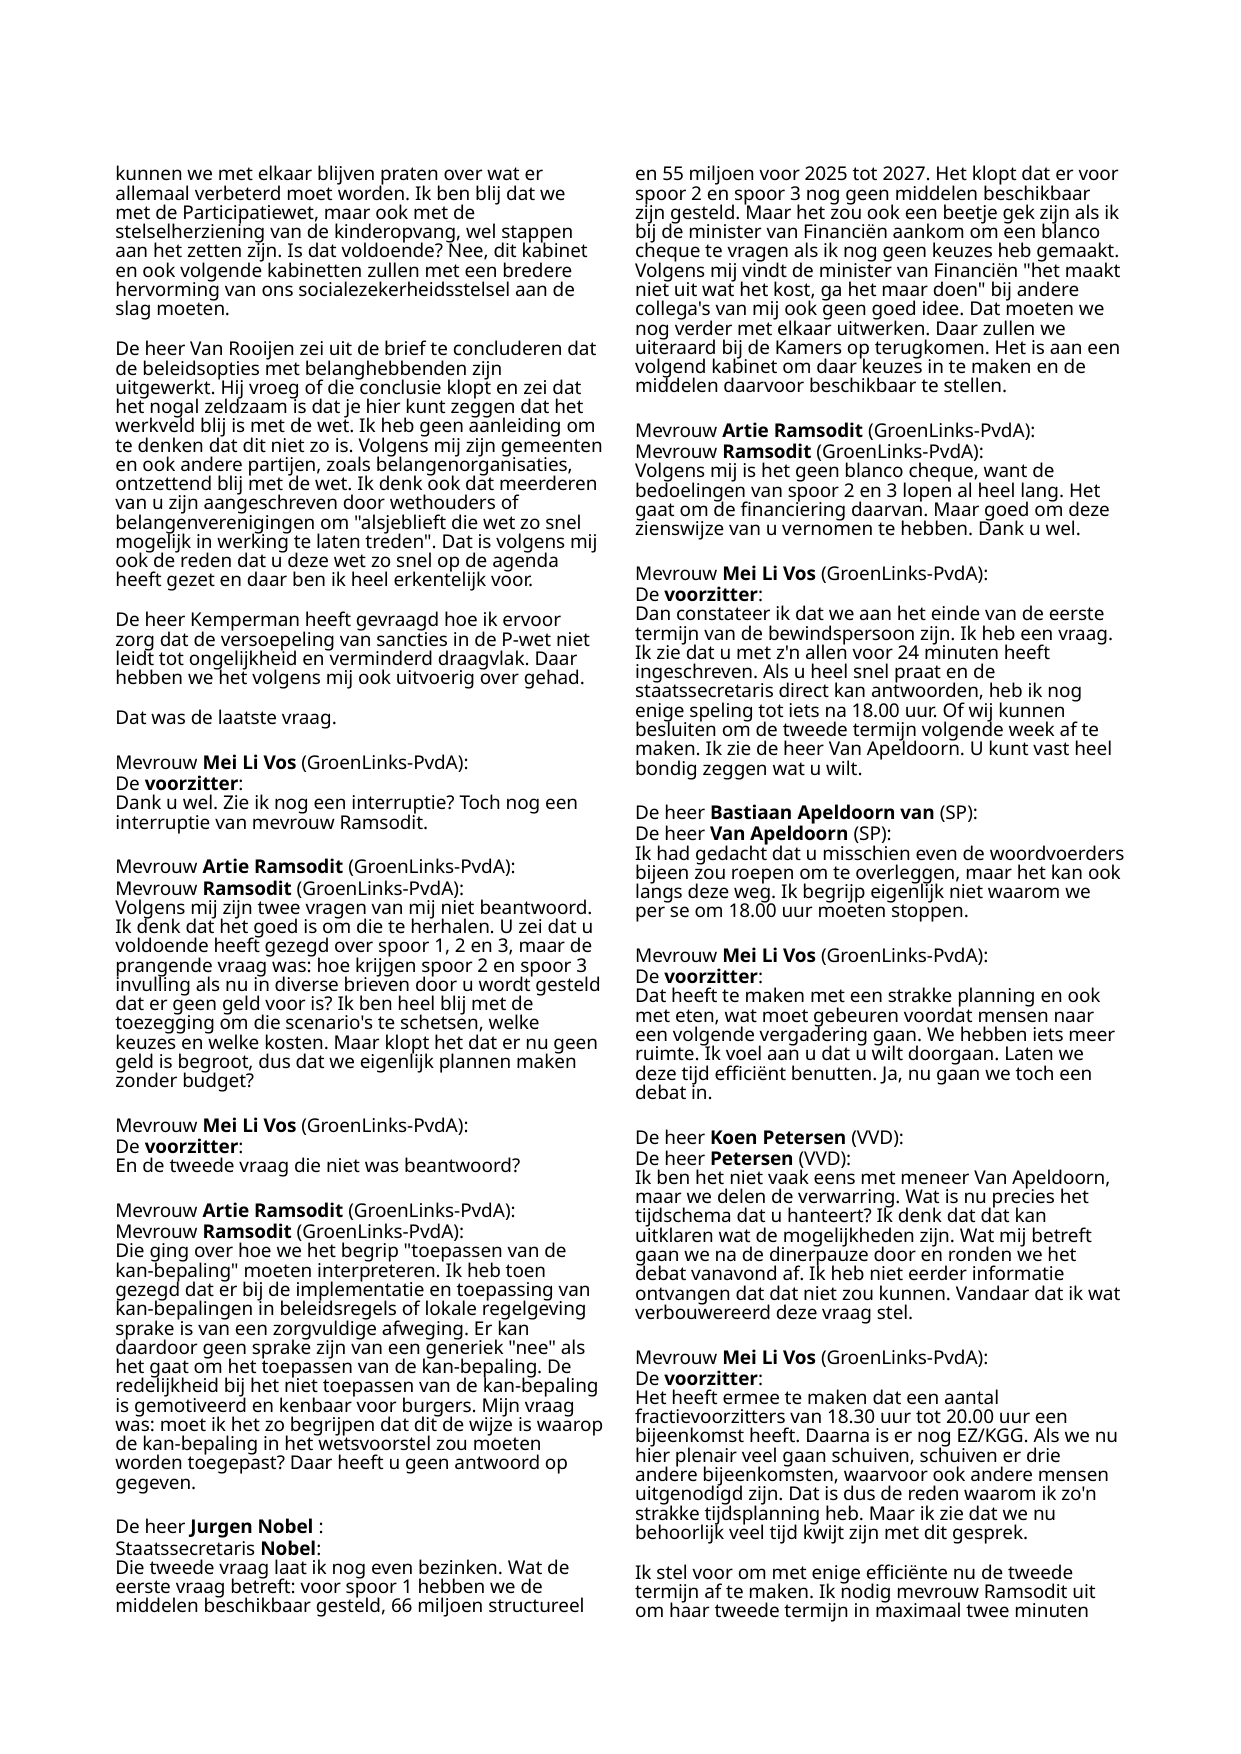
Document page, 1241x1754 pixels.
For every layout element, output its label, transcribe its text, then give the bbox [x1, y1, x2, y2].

text Mevrouw Ramsodit (GroenLinks-PvdA): [115, 1223, 605, 1242]
text De voorzitter: [115, 775, 605, 794]
text Mevrouw Mei Li Vos (GroenLinks-PvdA): [115, 1112, 605, 1138]
text Dat heeft te maken met een strakke planning en ook met eten, wat moet gebeuren voordat mensen naar een volgende vergadering gaan. We hebben iets meer ruimte. Ik voel aan u dat u wilt doorgaan. Laten we deze tijd efficiënt benutten. Ja, nu gaan we toch een debat in. [635, 987, 1125, 1103]
text De heer Van Rooijen zei uit de brief te concluderen dat de beleidsopties met belanghebbenden zijn uitgewerkt. Hij vroeg of die conclusie klopt en zei dat het nogal zeldzaam is dat je hier kunt zeggen dat het werkveld blij is met de wet. Ik heb geen aanleiding om te denken dat dit niet zo is. Volgens mij zijn gemeenten en ook andere partijen, zoals belangenorganisaties, ontzettend blij met de wet. Ik denk ook dat meerderen van u zijn aangeschreven door wethouders of belangenverenigingen om "alsjeblieft die wet zo snel mogelijk in werking te laten treden". Dat is volgens mij ook de reden dat u deze wet zo snel op de agenda heeft gezet en daar ben ik heel erkentelijk voor. [115, 340, 605, 591]
text Volgens mij zijn twee vragen van mij niet beantwoord. Ik denk dat het goed is om die te herhalen. U zei dat u voldoende heeft gezegd over spoor 1, 2 en 3, maar de prangende vraag was: hoe krijgen spoor 2 en spoor 3 invulling als nu in diverse brieven door u wordt gesteld dat er geen geld voor is? Ik ben heel blij met de toezegging om die scenario's te schetsen, welke keuzes en welke kosten. Maar klopt het dat er nu geen geld is begroot, dus dat we eigenlijk plannen maken zonder budget? [115, 899, 605, 1091]
text De heer Kemperman heeft gevraagd hoe ik ervoor zorg dat de versoepeling van sancties in de P-wet niet leidt tot ongelijkheid en verminderd draagvlak. Daar hebben we het volgens mij ook uitvoerig over gehad. [115, 611, 605, 688]
text En de tweede vraag die niet was beantwoord? [115, 1157, 605, 1177]
text Mevrouw Mei Li Vos (GroenLinks-PvdA): [115, 749, 605, 775]
text Dan constateer ik dat we aan het einde van de eerste termijn van de bewindspersoon zijn. Ik heb een vraag. Ik zie dat u met z'n allen voor 24 minuten heeft ingeschreven. Als u heel snel praat en de staatssecretaris direct kan antwoorden, heb ik nog enige speling tot iets na 18.00 uur. Of wij kunnen besluiten om de tweede termijn volgende week af te maken. Ik zie de heer Van Apeldoorn. U kunt vast heel bondig zeggen wat u wilt. [635, 605, 1125, 779]
text Die ging over hoe we het begrip "toepassen van de kan-bepaling" moeten interpreteren. Ik heb toen gezegd dat er bij de implementatie en toepassing van kan-bepalingen in beleidsregels of lokale regelgeving sprake is van een zorgvuldige afweging. Er kan daardoor geen sprake zijn van een generiek "nee" als het gaat om het toepassen van de kan-bepaling. De redelijkheid bij het niet toepassen van de kan-bepaling is gemotiveerd en kenbaar voor burgers. Mijn vraag was: moet ik het zo begrijpen dat dit de wijze is waarop de kan-bepaling in het wetsvoorstel zou moeten worden toegepast? Daar heeft u geen antwoord op gegeven. [115, 1242, 605, 1493]
text De heer Bastiaan Apeldoorn van (SP): [635, 799, 1125, 825]
text Mevrouw Artie Ramsodit (GroenLinks-PvdA): [115, 854, 605, 879]
text Dat was de laatste vraag. [115, 709, 605, 728]
text Mevrouw Artie Ramsodit (GroenLinks-PvdA): [115, 1197, 605, 1223]
text De heer Koen Petersen (VVD): [635, 1124, 1125, 1150]
text Volgens mij is het geen blanco cheque, want de bedoelingen van spoor 2 en 3 lopen al heel lang. Het gaat om de financiering daarvan. Maar goed om deze zienswijze van u vernomen te hebben. Dank u wel. [635, 462, 1125, 539]
text Staatssecretaris Nobel: [115, 1539, 605, 1559]
text kunnen we met elkaar blijven praten over wat er allemaal verbeterd moet worden. Ik ben blij dat we met de Participatiewet, maar ook met de stelselherziening van de kinderopvang, wel stappen aan het zetten zijn. Is dat voldoende? Nee, dit kabinet en ook volgende kabinetten zullen met een bredere hervorming van ons socialezekerheidsstelsel aan de slag moeten. [115, 165, 605, 319]
text en 55 miljoen voor 2025 tot 2027. Het klopt dat er voor spoor 2 en spoor 3 nog geen middelen beschikbaar zijn gesteld. Maar het zou ook een beetje gek zijn als ik bij de minister van Financiën aankom om een blanco cheque te vragen als ik nog geen keuzes heb gemaakt. Volgens mij vindt de minister van Financiën "het maakt niet uit wat het kost, ga het maar doen" bij andere collega's van mij ook geen goed idee. Dat moeten we nog verder met elkaar uitwerken. Daar zullen we uiteraard bij de Kamers op terugkomen. Het is aan een volgend kabinet om daar keuzes in te maken en de middelen daarvoor beschikbaar te stellen. [635, 165, 1125, 397]
text De heer Jurgen Nobel : [115, 1514, 605, 1539]
text Mevrouw Ramsodit (GroenLinks-PvdA): [635, 443, 1125, 462]
text De heer Petersen (VVD): [635, 1150, 1125, 1169]
text Het heeft ermee te maken dat een aantal fractievoorzitters van 18.30 uur tot 20.00 uur een bijeenkomst heeft. Daarna is er nog EZ/KGG. Als we nu hier plenair veel gaan schuiven, schuiven er drie andere bijeenkomsten, waarvoor ook andere mensen uitgenodigd zijn. Dat is dus de reden waarom ik zo'n strakke tijdsplanning heb. Maar ik zie dat we nu behoorlijk veel tijd kwijt zijn met dit gesprek. [635, 1389, 1125, 1543]
text De voorzitter: [115, 1138, 605, 1157]
text Mevrouw Artie Ramsodit (GroenLinks-PvdA): [635, 417, 1125, 443]
text De voorzitter: [635, 968, 1125, 987]
text De voorzitter: [635, 586, 1125, 605]
text Ik stel voor om met enige efficiënte nu de tweede termijn af te maken. Ik nodig mevrouw Ramsodit uit om haar tweede termijn in maximaal twee minuten [635, 1564, 1125, 1622]
text Ik had gedacht dat u misschien even de woordvoerders bijeen zou roepen om te overleggen, maar het kan ook langs deze weg. Ik begrijp eigenlijk niet waarom we per se om 18.00 uur moeten stoppen. [635, 844, 1125, 922]
text Dank u wel. Zie ik nog een interruptie? Toch nog een interruptie van mevrouw Ramsodit. [115, 794, 605, 833]
text Mevrouw Mei Li Vos (GroenLinks-PvdA): [635, 1344, 1125, 1370]
text De heer Van Apeldoorn (SP): [635, 825, 1125, 844]
text Mevrouw Ramsodit (GroenLinks-PvdA): [115, 879, 605, 899]
text Mevrouw Mei Li Vos (GroenLinks-PvdA): [635, 942, 1125, 968]
text Mevrouw Mei Li Vos (GroenLinks-PvdA): [635, 560, 1125, 586]
text Ik ben het niet vaak eens met meneer Van Apeldoorn, maar we delen de verwarring. Wat is nu precies het tijdschema dat u hanteert? Ik denk dat dat kan uitklaren wat de mogelijkheden zijn. Wat mij betreft gaan we na de dinerpauze door en ronden we het debat vanavond af. Ik heb niet eerder informatie ontvangen dat dat niet zou kunnen. Vandaar dat ik wat verbouwereerd deze vraag stel. [635, 1169, 1125, 1323]
text De voorzitter: [635, 1370, 1125, 1389]
text Die tweede vraag laat ik nog even bezinken. Wat de eerste vraag betreft: voor spoor 1 hebben we de middelen beschikbaar gesteld, 66 miljoen structureel [115, 1559, 605, 1617]
